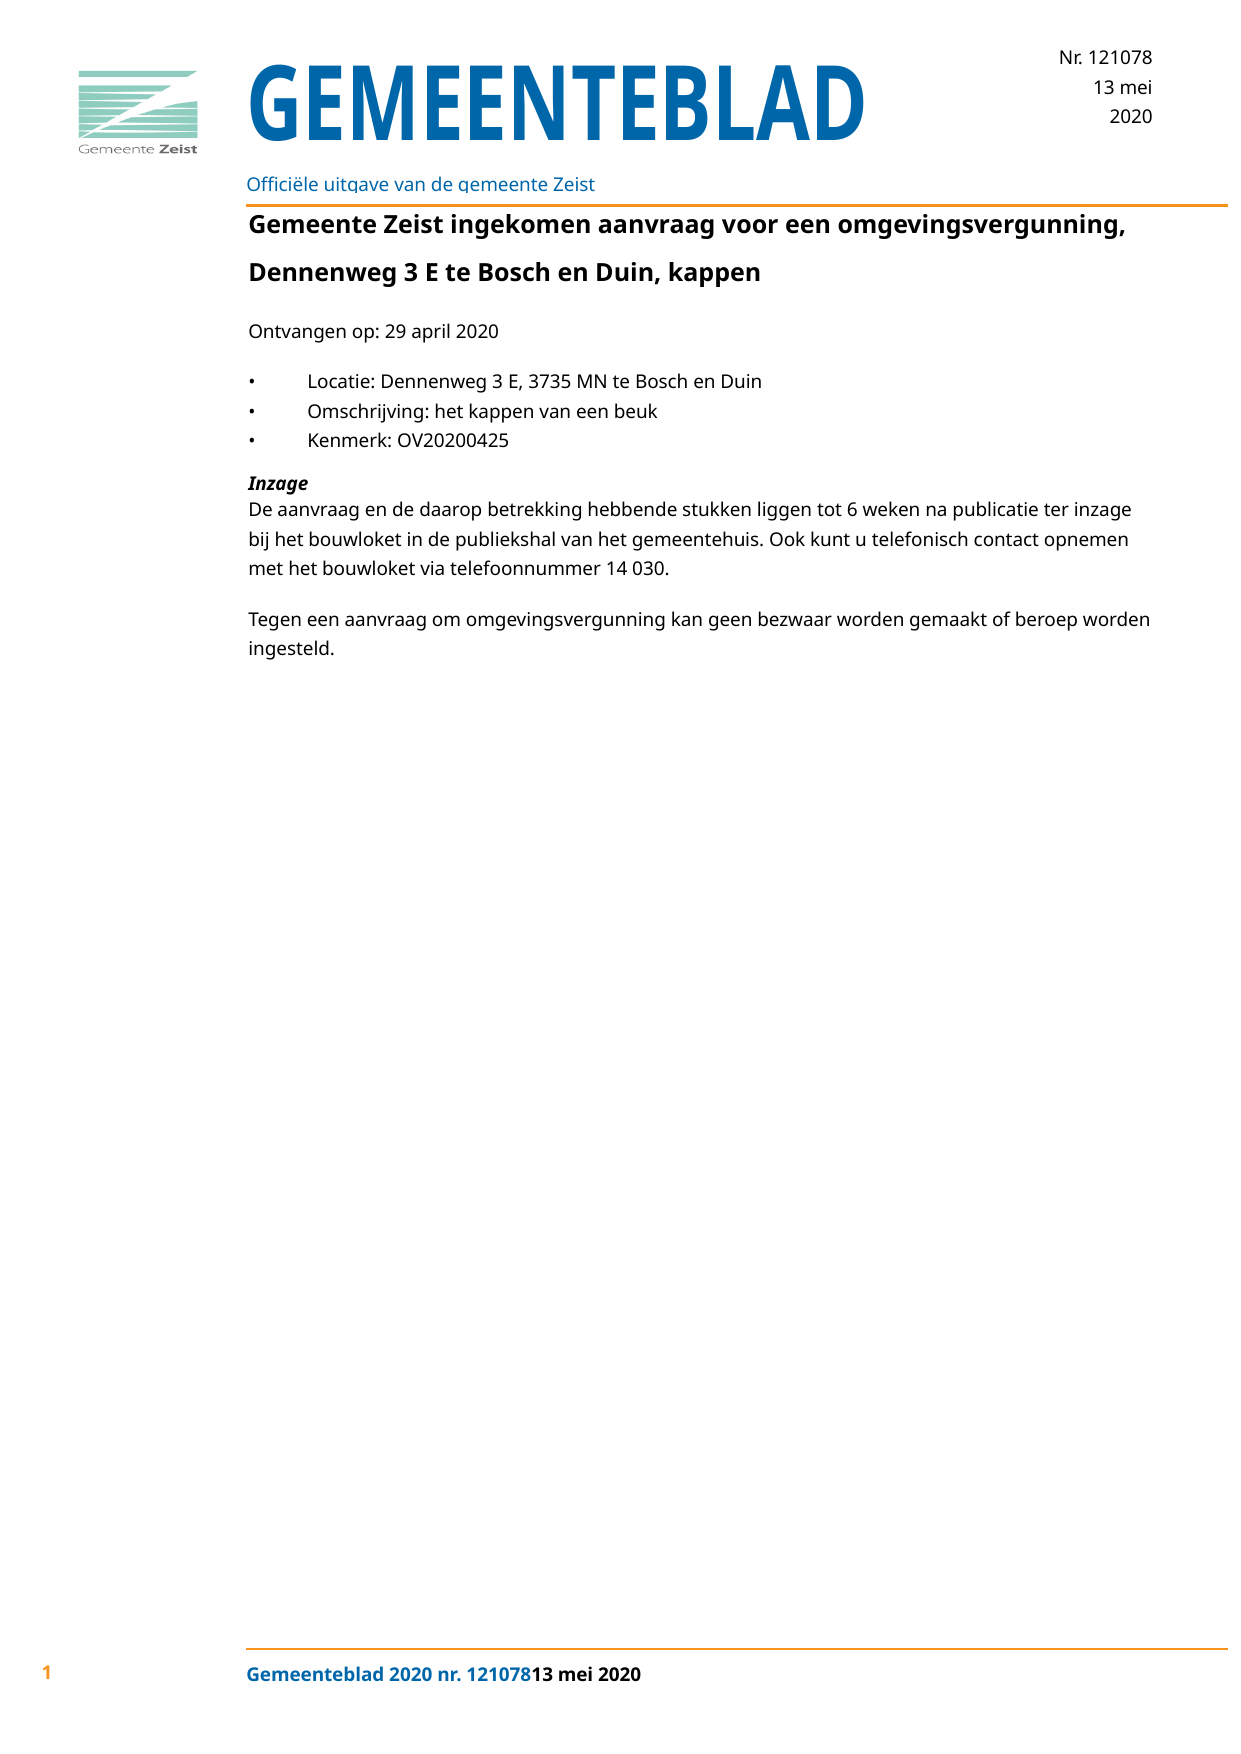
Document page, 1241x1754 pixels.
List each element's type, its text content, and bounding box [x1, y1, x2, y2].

list Omschrijving: het kappen van een beuk [248, 398, 1152, 424]
list Kenmerk: OV20200425 [248, 427, 1152, 453]
text Gemeente Zeist ingekomen aanvraag voor een omgevingsvergunning, Dennenweg 3 E te Bosch en Duin, kappen [248, 207, 1152, 288]
text Ontvangen op: 29 april 2020 [248, 318, 1152, 344]
picture [41, 47, 231, 172]
text Inzage [248, 471, 1152, 496]
text Tegen een aanvraag om omgevingsvergunning kan geen bezwaar worden gemaakt of beroep worden ingesteld. [248, 606, 1152, 661]
text De aanvraag en de daarop betrekking hebbende stukken liggen tot 6 weken na publicatie ter inzage bij het bouwloket in de publiekshal van het gemeentehuis. Ook kunt u telefonisch contact opnemen met het bouwloket via telefoonnummer 14 030. [248, 496, 1152, 581]
list Locatie: Dennenweg 3 E, 3735 MN te Bosch en Duin [248, 368, 1152, 394]
